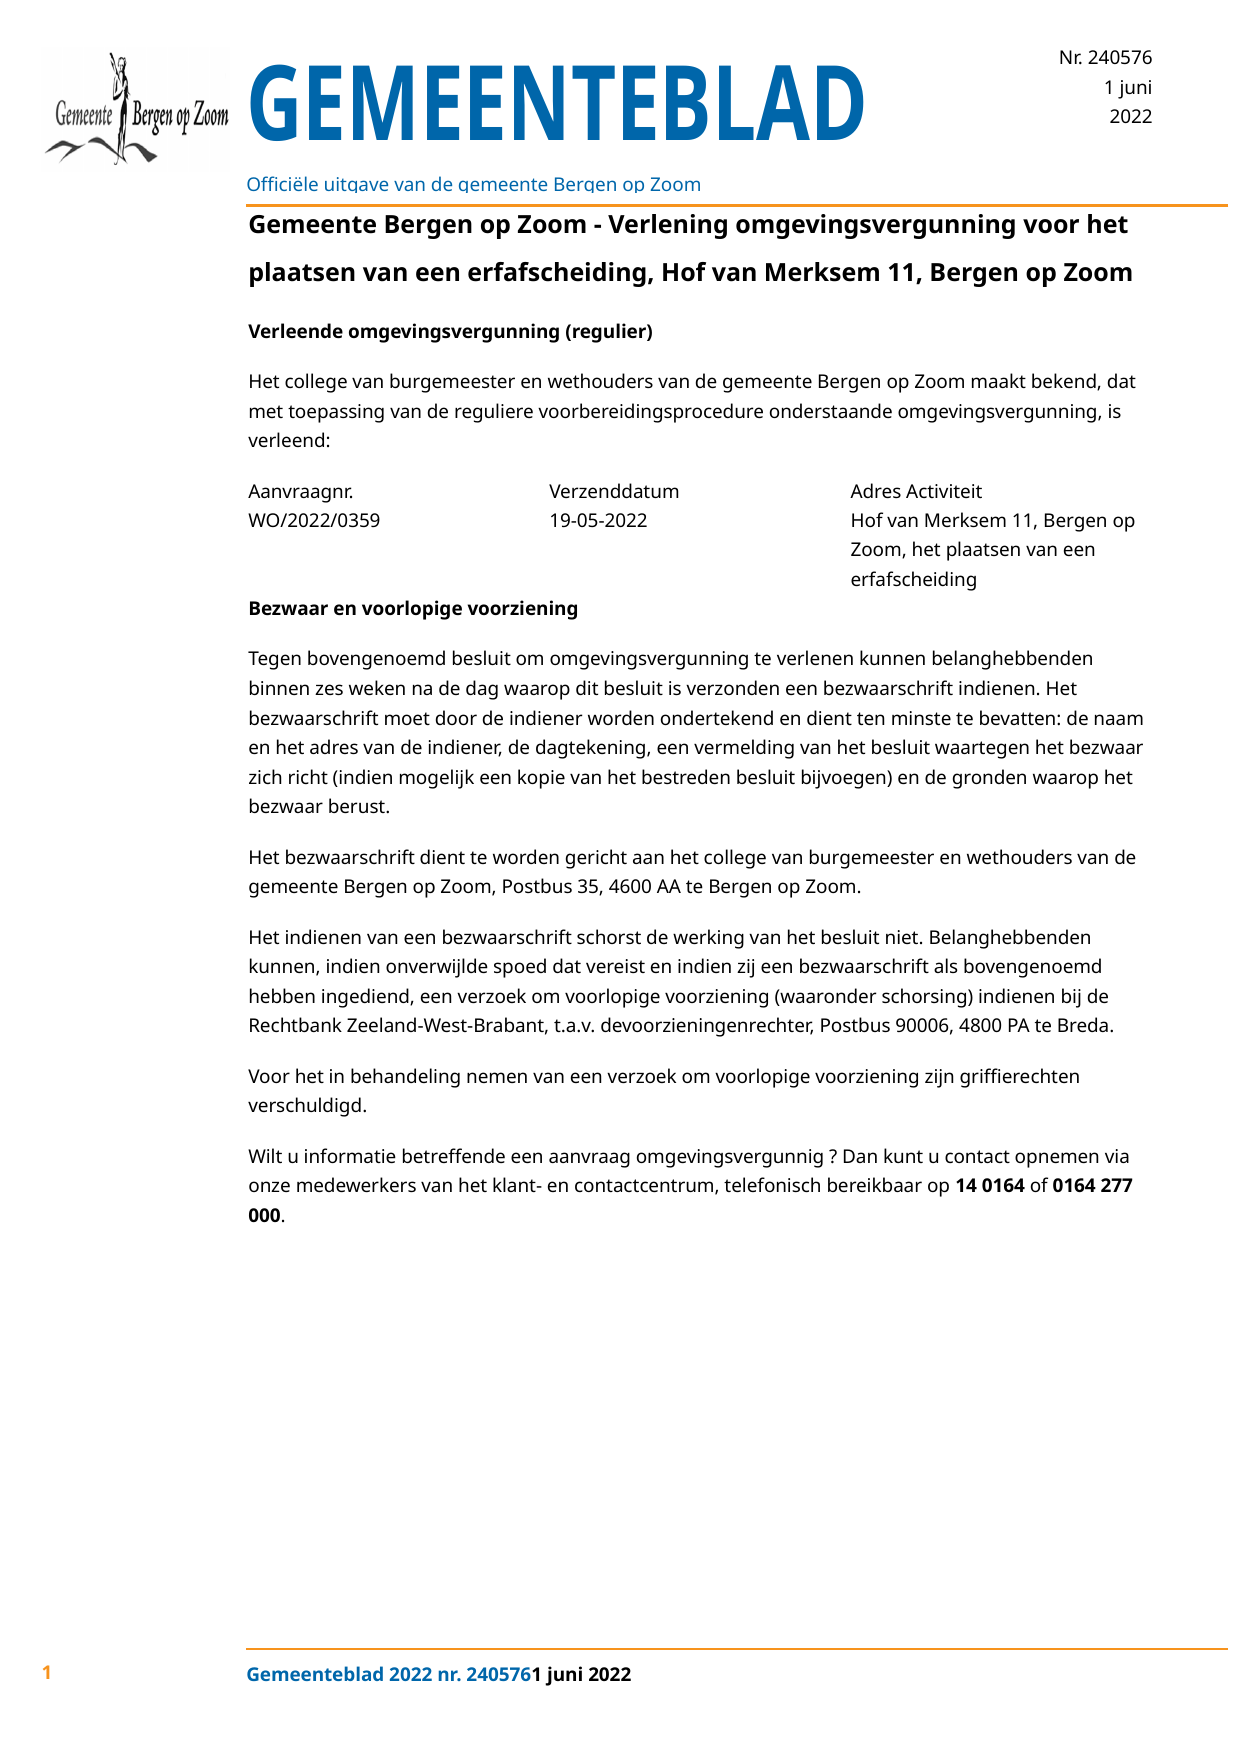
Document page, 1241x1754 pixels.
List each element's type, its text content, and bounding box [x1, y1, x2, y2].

table_header Aanvraagnr. [248, 478, 549, 504]
text Gemeente Bergen op Zoom - Verlening omgevingsvergunning voor het plaatsen van een erfafscheiding, Hof van Merksem 11, Bergen op Zoom [248, 207, 1152, 288]
text Verleende omgevingsvergunning (regulier) [248, 318, 1152, 344]
text Het college van burgemeester en wethouders van de gemeente Bergen op Zoom maakt bekend, dat met toepassing van de reguliere voorbereidingsprocedure onderstaande omgevingsvergunning, is verleend: [248, 368, 1152, 453]
table_header Verzenddatum [549, 478, 850, 504]
text Tegen bovengenoemd besluit om omgevingsvergunning te verlenen kunnen belanghebbenden binnen zes weken na de dag waarop dit besluit is verzonden een bezwaarschrift indienen. Het bezwaarschrift moet door de indiener worden ondertekend en dient ten minste te bevatten: de naam en het adres van de indiener, de dagtekening, een vermelding van het besluit waartegen het bezwaar zich richt (indien mogelijk een kopie van het bestreden besluit bijvoegen) en de gronden waarop het bezwaar berust. [248, 646, 1152, 819]
text Voor het in behandeling nemen van een verzoek om voorlopige voorziening zijn griffierechten verschuldigd. [248, 1063, 1152, 1118]
table_header Hof van Merksem 11, Bergen op Zoom, het plaatsen van een erfafscheiding [850, 507, 1152, 592]
text Wilt u informatie betreffende een aanvraag omgevingsvergunnig ? Dan kunt u contact opnemen via onze medewerkers van het klant- en contactcentrum, telefonisch bereikbaar op 14 0164 of 0164 277 000. [248, 1143, 1152, 1228]
table_header Adres Activiteit [850, 478, 1152, 504]
table_header 19-05-2022 [549, 507, 850, 592]
text Het bezwaarschrift dient te worden gericht aan het college van burgemeester en wethouders van de gemeente Bergen op Zoom, Postbus 35, 4600 AA te Bergen op Zoom. [248, 844, 1152, 899]
picture [41, 47, 231, 172]
table_header WO/2022/0359 [248, 507, 549, 592]
text Bezwaar en voorlopige voorziening [248, 595, 1152, 621]
text Het indienen van een bezwaarschrift schorst de werking van het besluit niet. Belanghebbenden kunnen, indien onverwijlde spoed dat vereist en indien zij een bezwaarschrift als bovengenoemd hebben ingediend, een verzoek om voorlopige voorziening (waaronder schorsing) indienen bij de Rechtbank Zeeland-West-Brabant, t.a.v. devoorzieningenrechter, Postbus 90006, 4800 PA te Breda. [248, 924, 1152, 1038]
